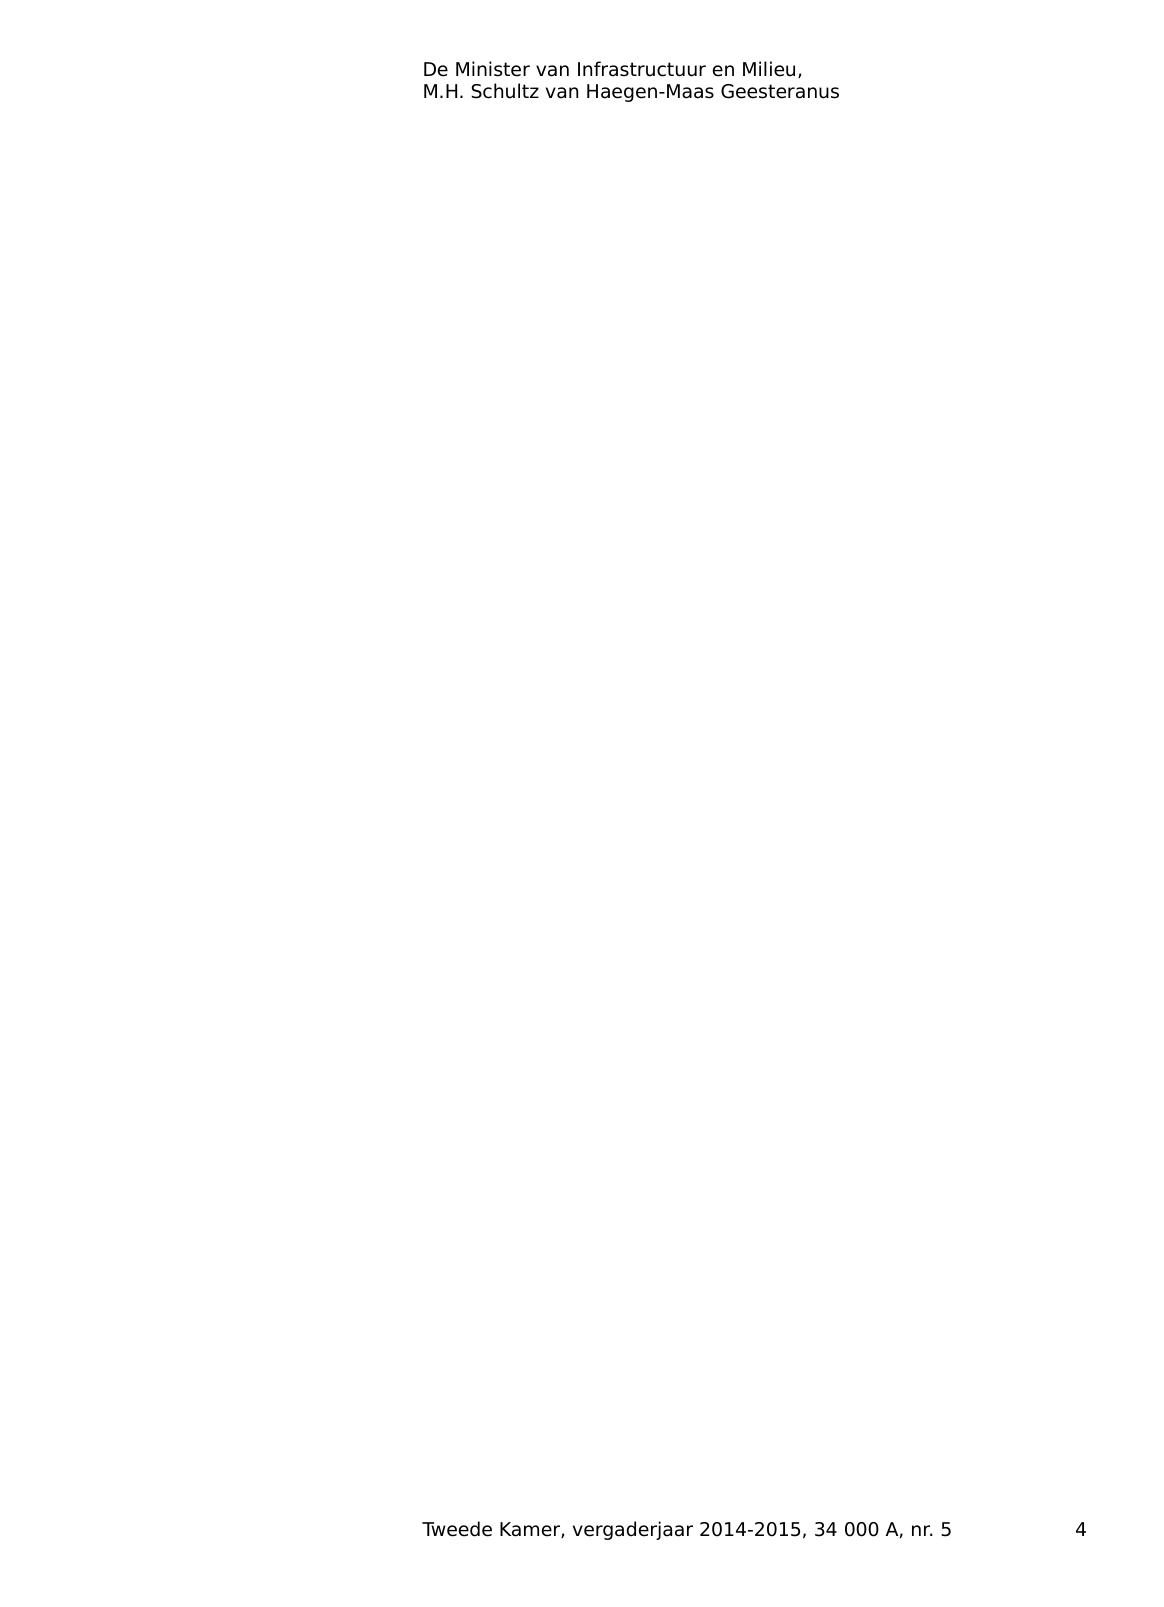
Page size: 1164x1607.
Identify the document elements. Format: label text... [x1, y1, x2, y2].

text De Minister van Infrastructuur en Milieu, M.H. Schultz van Haegen-Maas Geesteranus [422, 59, 1087, 103]
